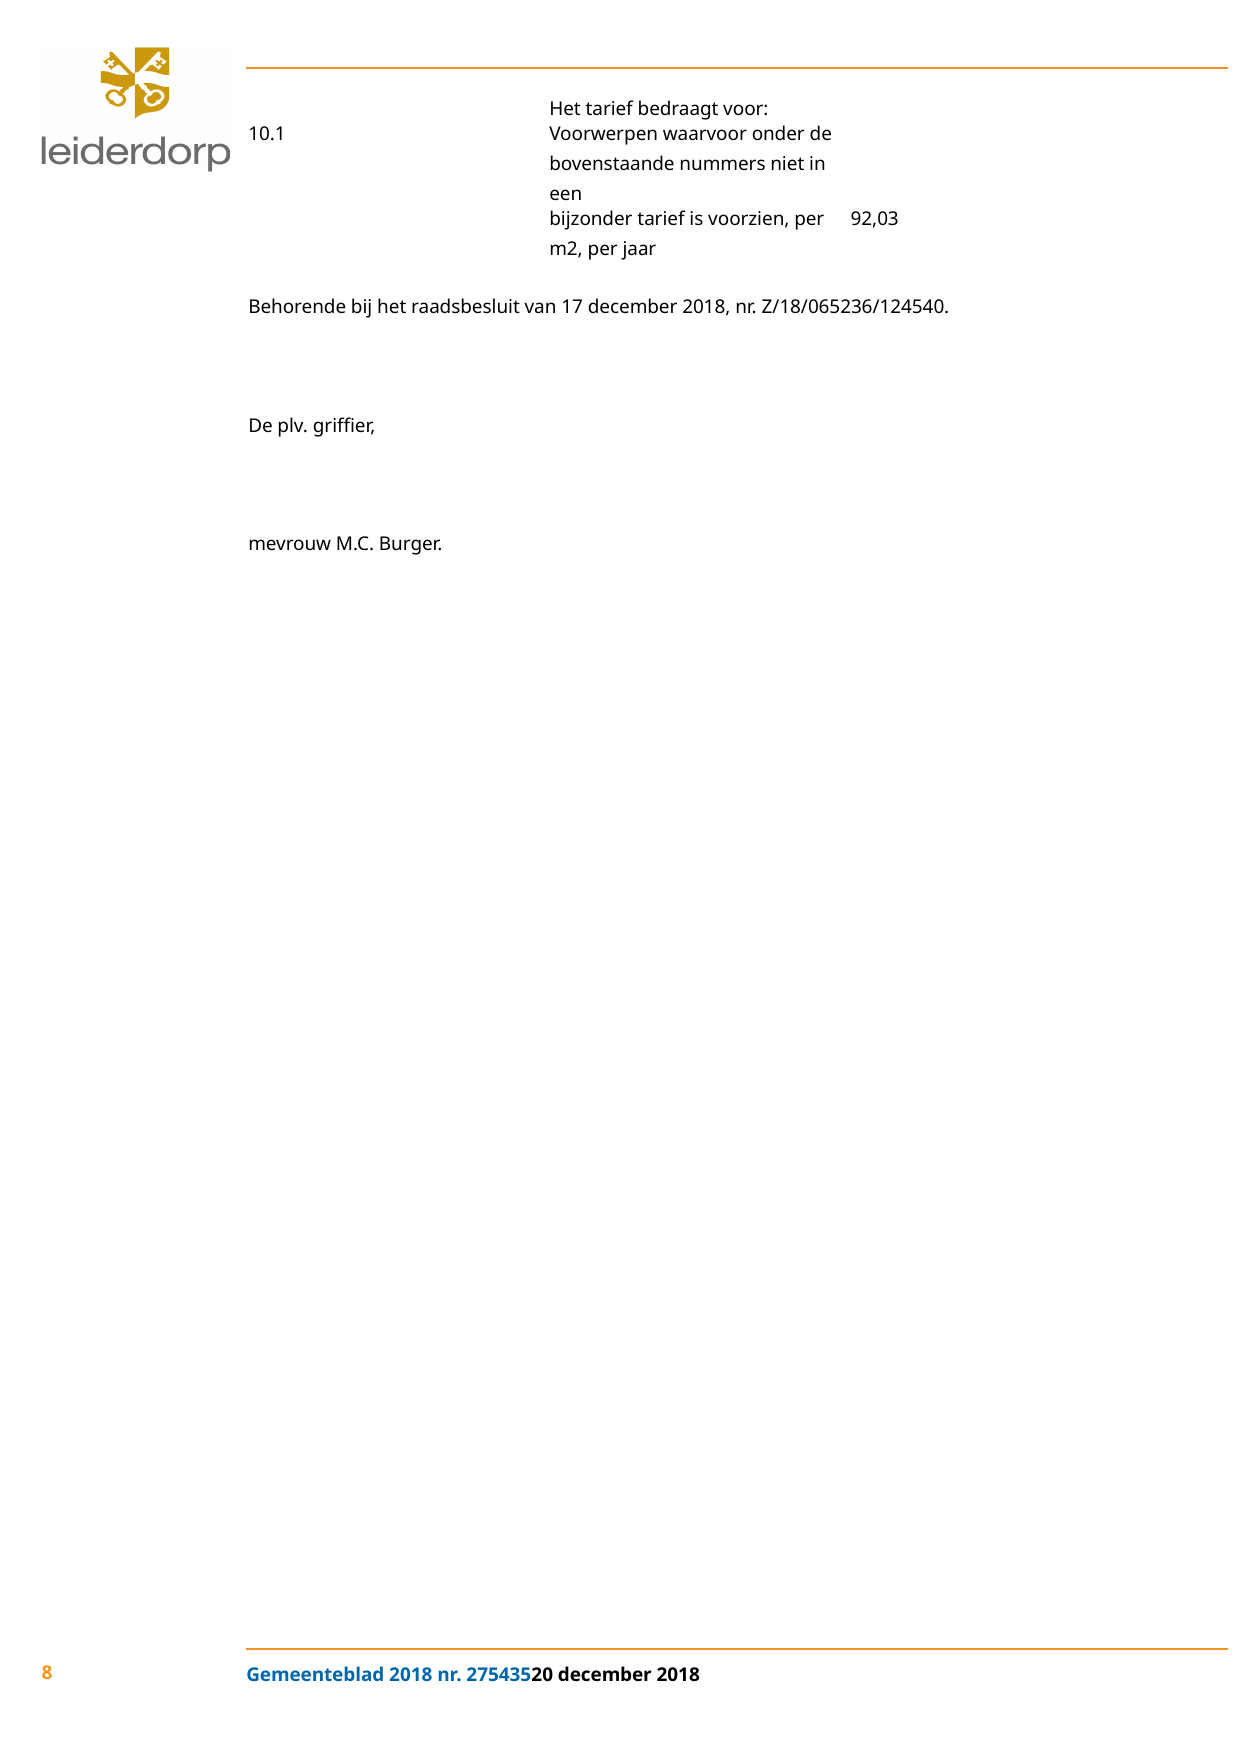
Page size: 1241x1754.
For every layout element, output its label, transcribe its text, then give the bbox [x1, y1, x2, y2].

table_cell 92,03 [850, 205, 1152, 261]
table_cell Voorwerpen waarvoor onder de bovenstaande nummers niet in een [549, 121, 850, 205]
text De plv. griffier, [248, 412, 1152, 438]
table_cell [248, 205, 549, 261]
table_cell Het tarief bedraagt voor: [549, 95, 850, 121]
table_cell 10.1 [248, 121, 549, 205]
table_cell bijzonder tarief is voorzien, per m2, per jaar [549, 205, 850, 261]
picture [41, 47, 231, 172]
table_cell [248, 95, 549, 121]
text mevrouw M.C. Burger. [248, 530, 1152, 556]
text Behorende bij het raadsbesluit van 17 december 2018, nr. Z/18/065236/124540. [248, 293, 1152, 319]
table_cell [850, 95, 1152, 121]
table_cell [850, 121, 1152, 205]
